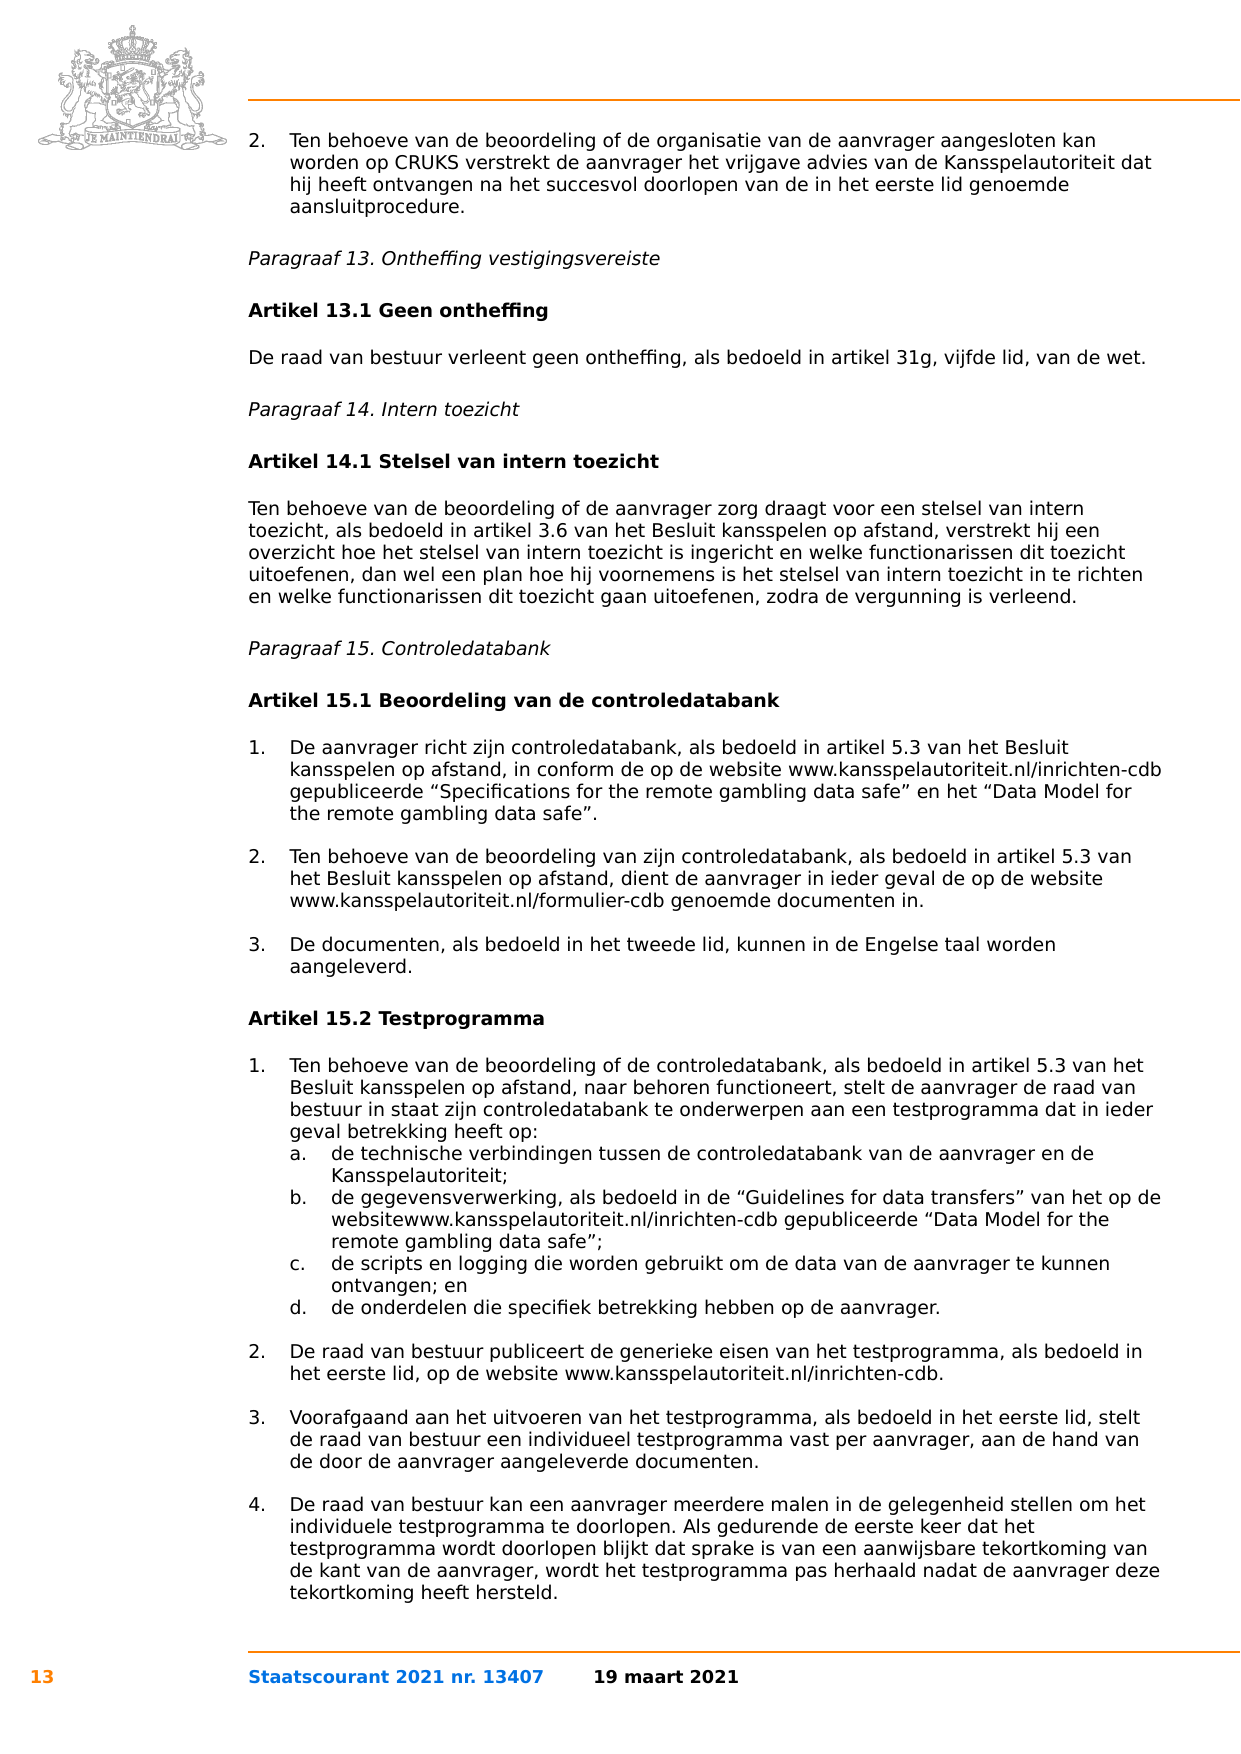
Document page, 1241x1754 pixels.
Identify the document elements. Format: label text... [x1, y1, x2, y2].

subtitle Paragraaf 14. Intern toezicht [248, 399, 1163, 421]
text De raad van bestuur verleent geen ontheffing, als bedoeld in artikel 31g, vijfde lid, van de wet. [248, 347, 1163, 369]
subtitle Artikel 13.1 Geen ontheffing [248, 300, 1163, 322]
text b. de gegevensverwerking, als bedoeld in de “Guidelines for data transfers” van het op de websitewww.kansspelautoriteit.nl/inrichten-cdb gepubliceerde “Data Model for the remote gambling data safe”; [289, 1187, 1163, 1253]
text c. de scripts en logging die worden gebruikt om de data van de aanvrager te kunnen ontvangen; en [289, 1253, 1163, 1297]
text d. de onderdelen die specifiek betrekking hebben op de aanvrager. [289, 1297, 1163, 1319]
text 2. Ten behoeve van de beoordeling of de organisatie van de aanvrager aangesloten kan worden op CRUKS verstrekt de aanvrager het vrijgave advies van de Kansspelautoriteit dat hij heeft ontvangen na het succesvol doorlopen van de in het eerste lid genoemde aansluitprocedure. [248, 130, 1163, 218]
text 4. De raad van bestuur kan een aanvrager meerdere malen in de gelegenheid stellen om het individuele testprogramma te doorlopen. Als gedurende de eerste keer dat het testprogramma wordt doorlopen blijkt dat sprake is van een aanwijsbare tekortkoming van de kant van de aanvrager, wordt het testprogramma pas herhaald nadat de aanvrager deze tekortkoming heeft hersteld. [248, 1494, 1163, 1604]
subtitle Paragraaf 15. Controledatabank [248, 638, 1163, 659]
subtitle Artikel 15.1 Beoordeling van de controledatabank [248, 689, 1163, 712]
text Ten behoeve van de beoordeling of de aanvrager zorg draagt voor een stelsel van intern toezicht, als bedoeld in artikel 3.6 van het Besluit kansspelen op afstand, verstrekt hij een overzicht hoe het stelsel van intern toezicht is ingericht en welke functionarissen dit toezicht uitoefenen, dan wel een plan hoe hij voornemens is het stelsel van intern toezicht in te richten en welke functionarissen dit toezicht gaan uitoefenen, zodra de vergunning is verleend. [248, 498, 1163, 608]
subtitle Artikel 14.1 Stelsel van intern toezicht [248, 451, 1163, 473]
text 3. Voorafgaand aan het uitvoeren van het testprogramma, als bedoeld in het eerste lid, stelt de raad van bestuur een individueel testprogramma vast per aanvrager, aan de hand van de door de aanvrager aangeleverde documenten. [248, 1407, 1163, 1472]
text 2. De raad van bestuur publiceert de generieke eisen van het testprogramma, als bedoeld in het eerste lid, op de website www.kansspelautoriteit.nl/inrichten-cdb. [248, 1341, 1163, 1385]
text a. de technische verbindingen tussen de controledatabank van de aanvrager en de Kansspelautoriteit; [289, 1143, 1163, 1187]
text 3. De documenten, als bedoeld in het tweede lid, kunnen in de Engelse taal worden aangeleverd. [248, 934, 1163, 978]
text 1. De aanvrager richt zijn controledatabank, als bedoeld in artikel 5.3 van het Besluit kansspelen op afstand, in conform de op de website www.kansspelautoriteit.nl/inrichten-cdb gepubliceerde “Specifications for the remote gambling data safe” en het “Data Model for the remote gambling data safe”. [248, 737, 1163, 824]
text 1. Ten behoeve van de beoordeling of de controledatabank, als bedoeld in artikel 5.3 van het Besluit kansspelen op afstand, naar behoren functioneert, stelt de aanvrager de raad van bestuur in staat zijn controledatabank te onderwerpen aan een testprogramma dat in ieder geval betrekking heeft op: [248, 1055, 1163, 1143]
picture [38, 25, 227, 150]
text 2. Ten behoeve van de beoordeling van zijn controledatabank, als bedoeld in artikel 5.3 van het Besluit kansspelen op afstand, dient de aanvrager in ieder geval de op de website www.kansspelautoriteit.nl/formulier-cdb genoemde documenten in. [248, 846, 1163, 912]
subtitle Artikel 15.2 Testprogramma [248, 1008, 1163, 1030]
subtitle Paragraaf 13. Ontheffing vestigingsvereiste [248, 248, 1163, 270]
